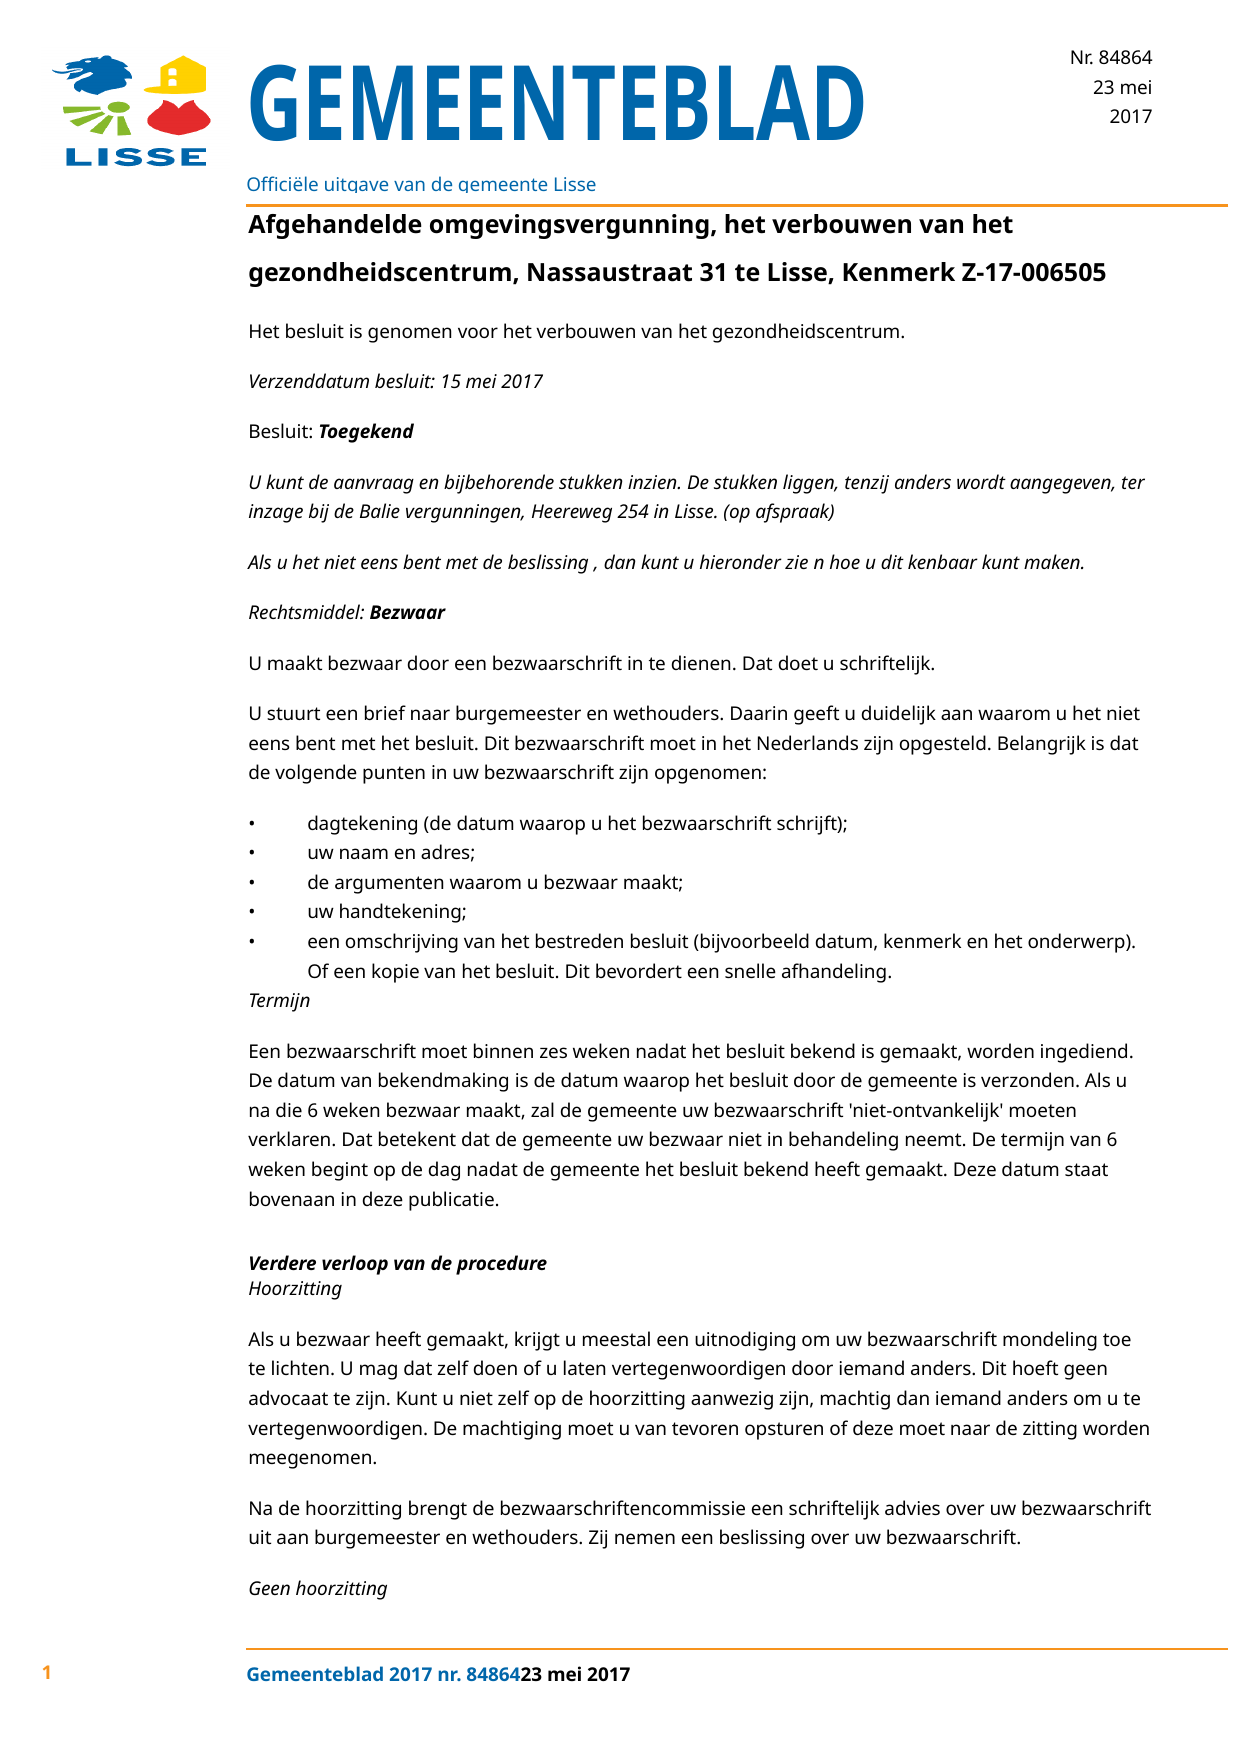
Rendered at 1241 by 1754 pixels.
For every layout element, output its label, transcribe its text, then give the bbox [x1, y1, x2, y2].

text Het besluit is genomen voor het verbouwen van het gezondheidscentrum. [248, 318, 1152, 344]
text Na de hoorzitting brengt de bezwaarschriftencommissie een schriftelijk advies over uw bezwaarschrift uit aan burgemeester en wethouders. Zij nemen een beslissing over uw bezwaarschrift. [248, 1495, 1152, 1550]
list uw naam en adres; [248, 839, 1152, 865]
text Als u bezwaar heeft gemaakt, krijgt u meestal een uitnodiging om uw bezwaarschrift mondeling toe te lichten. U mag dat zelf doen of u laten vertegenwoordigen door iemand anders. Dit hoeft geen advocaat te zijn. Kunt u niet zelf op de hoorzitting aanwezig zijn, machtig dan iemand anders om u te vertegenwoordigen. De machtiging moet u van tevoren opsturen of deze moet naar de zitting worden meegenomen. [248, 1326, 1152, 1470]
text Besluit: Toegekend [248, 419, 1152, 444]
text Een bezwaarschrift moet binnen zes weken nadat het besluit bekend is gemaakt, worden ingediend. De datum van bekendmaking is de datum waarop het besluit door de gemeente is verzonden. Als u na die 6 weken bezwaar maakt, zal de gemeente uw bezwaarschrift 'niet-ontvankelijk' moeten verklaren. Dat betekent dat de gemeente uw bezwaar niet in behandeling neemt. De termijn van 6 weken begint op de dag nadat de gemeente het besluit bekend heeft gemaakt. Deze datum staat bovenaan in deze publicatie. [248, 1038, 1152, 1212]
text Geen hoorzitting [248, 1575, 1152, 1600]
text Rechtsmiddel: Bezwaar [248, 599, 1152, 625]
text Verzenddatum besluit: 15 mei 2017 [248, 368, 1152, 394]
list uw handtekening; [248, 899, 1152, 924]
text Afgehandelde omgevingsvergunning, het verbouwen van het gezondheidscentrum, Nassaustraat 31 te Lisse, Kenmerk Z-17-006505 [248, 207, 1152, 288]
list de argumenten waarom u bezwaar maakt; [248, 869, 1152, 895]
list dagtekening (de datum waarop u het bezwaarschrift schrijft); [248, 810, 1152, 836]
text Verdere verloop van de procedure [248, 1250, 1152, 1276]
text Termijn [248, 987, 1152, 1013]
text Als u het niet eens bent met de beslissing , dan kunt u hieronder zie n hoe u dit kenbaar kunt maken. [248, 549, 1152, 575]
list een omschrijving van het bestreden besluit (bijvoorbeeld datum, kenmerk en het onderwerp). Of een kopie van het besluit. Dit bevordert een snelle afhandeling. [248, 928, 1152, 984]
text U kunt de aanvraag en bijbehorende stukken inzien. De stukken liggen, tenzij anders wordt aangegeven, ter inzage bij de Balie vergunningen, Heereweg 254 in Lisse. (op afspraak) [248, 469, 1152, 524]
text Hoorzitting [248, 1276, 1152, 1301]
text U stuurt een brief naar burgemeester en wethouders. Daarin geeft u duidelijk aan waarom u het niet eens bent met het besluit. Dit bezwaarschrift moet in het Nederlands zijn opgesteld. Belangrijk is dat de volgende punten in uw bezwaarschrift zijn opgenomen: [248, 700, 1152, 785]
picture [41, 47, 231, 172]
text U maakt bezwaar door een bezwaarschrift in te dienen. Dat doet u schriftelijk. [248, 650, 1152, 676]
